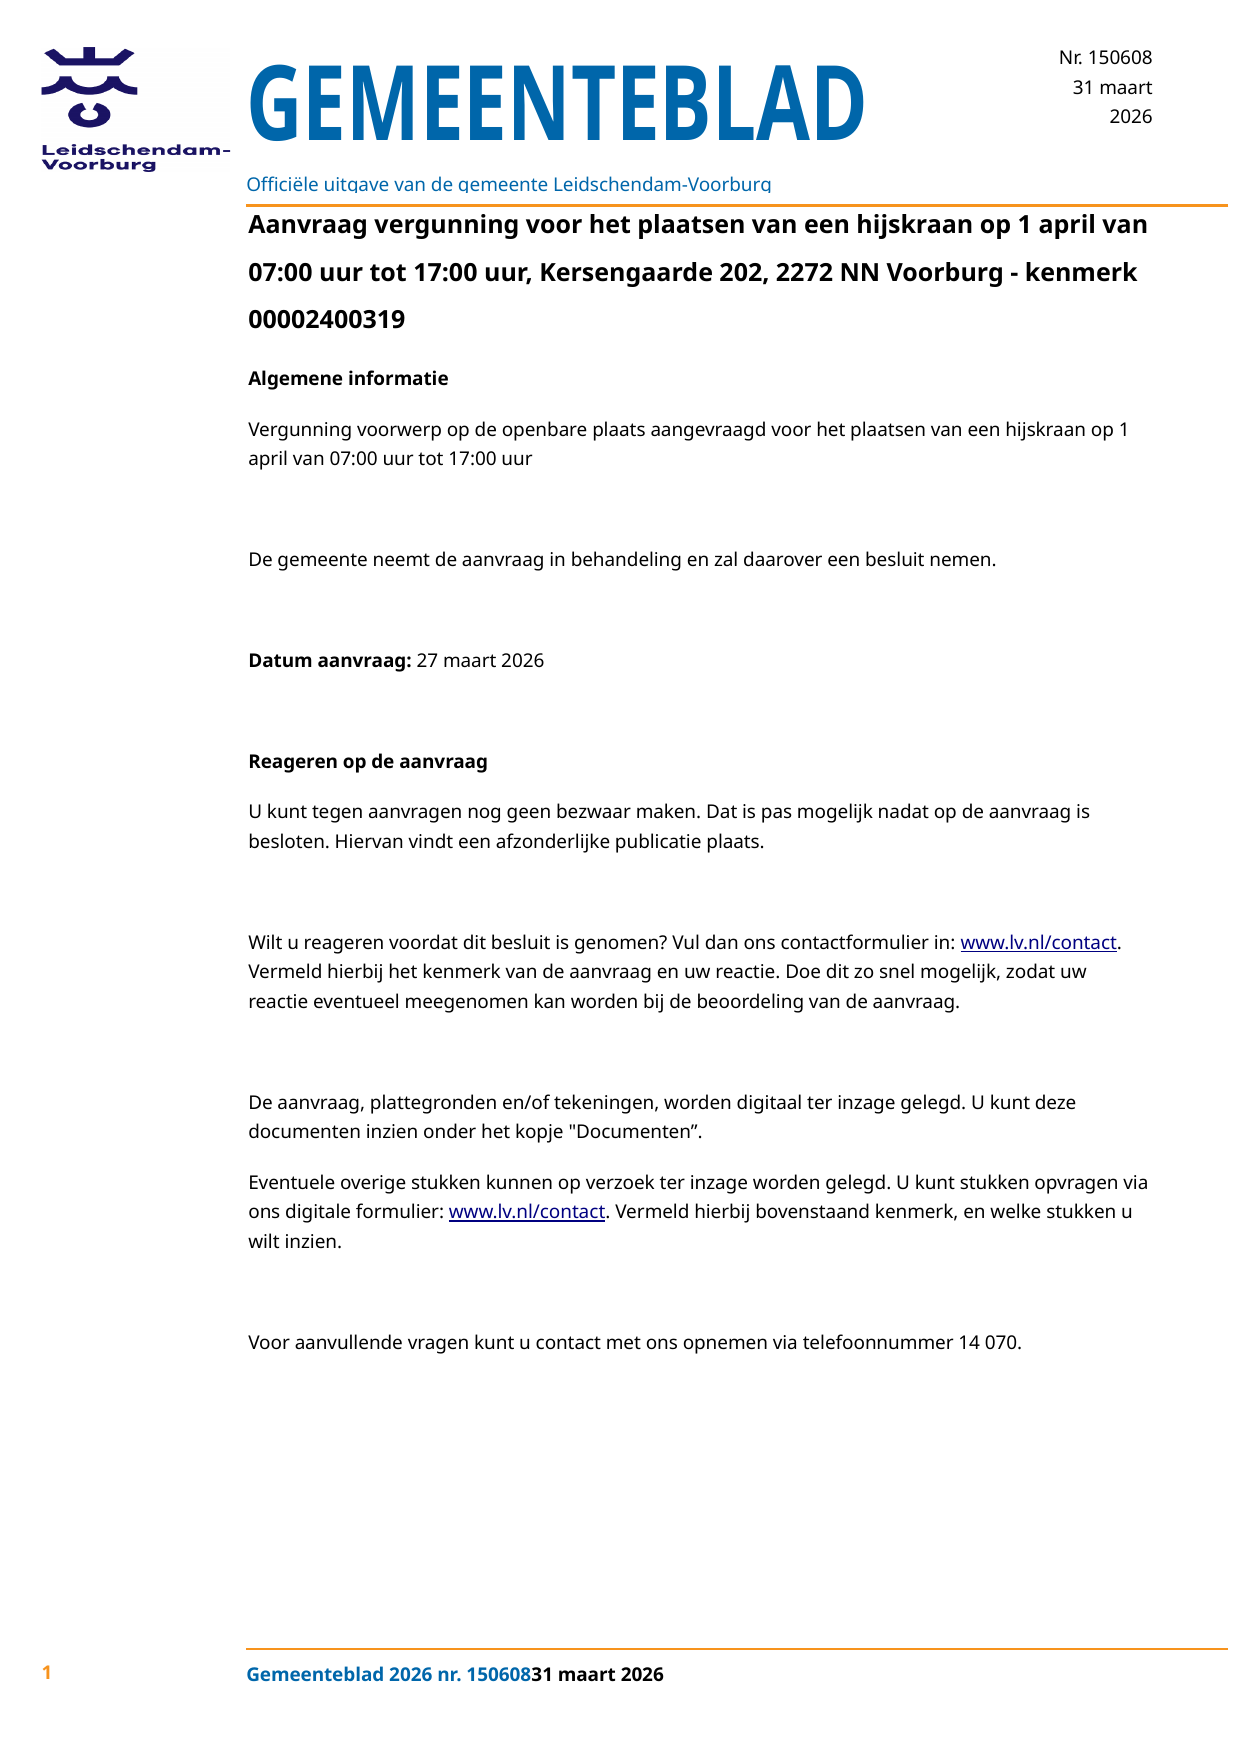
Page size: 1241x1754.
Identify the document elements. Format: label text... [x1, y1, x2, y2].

text U kunt tegen aanvragen nog geen bezwaar maken. Dat is pas mogelijk nadat op de aanvraag is besloten. Hiervan vindt een afzonderlijke publicatie plaats. [248, 798, 1152, 854]
text De aanvraag, plattegronden en/of tekeningen, worden digitaal ter inzage gelegd. U kunt deze documenten inzien onder het kopje "Documenten”. [248, 1089, 1152, 1144]
text Aanvraag vergunning voor het plaatsen van een hijskraan op 1 april van 07:00 uur tot 17:00 uur, Kersengaarde 202, 2272 NN Voorburg - kenmerk 00002400319 [248, 207, 1152, 336]
text Algemene informatie [248, 366, 1152, 391]
text Voor aanvullende vragen kunt u contact met ons opnemen via telefoonnummer 14 070. [248, 1329, 1152, 1354]
text Reageren op de aanvraag [248, 748, 1152, 774]
text De gemeente neemt de aanvraag in behandeling en zal daarover een besluit nemen. [248, 546, 1152, 572]
text Vergunning voorwerp op de openbare plaats aangevraagd voor het plaatsen van een hijskraan op 1 april van 07:00 uur tot 17:00 uur [248, 416, 1152, 471]
text Wilt u reageren voordat dit besluit is genomen? Vul dan ons contactformulier in: www.lv.nl/contact. Vermeld hierbij het kenmerk van de aanvraag en uw reactie. Doe dit zo snel mogelijk, zodat uw reactie eventueel meegenomen kan worden bij de beoordeling van de aanvraag. [248, 929, 1152, 1014]
text Datum aanvraag: 27 maart 2026 [248, 647, 1152, 673]
picture [41, 47, 231, 172]
text Eventuele overige stukken kunnen op verzoek ter inzage worden gelegd. U kunt stukken opvragen via ons digitale formulier: www.lv.nl/contact. Vermeld hierbij bovenstaand kenmerk, en welke stukken u wilt inzien. [248, 1169, 1152, 1254]
